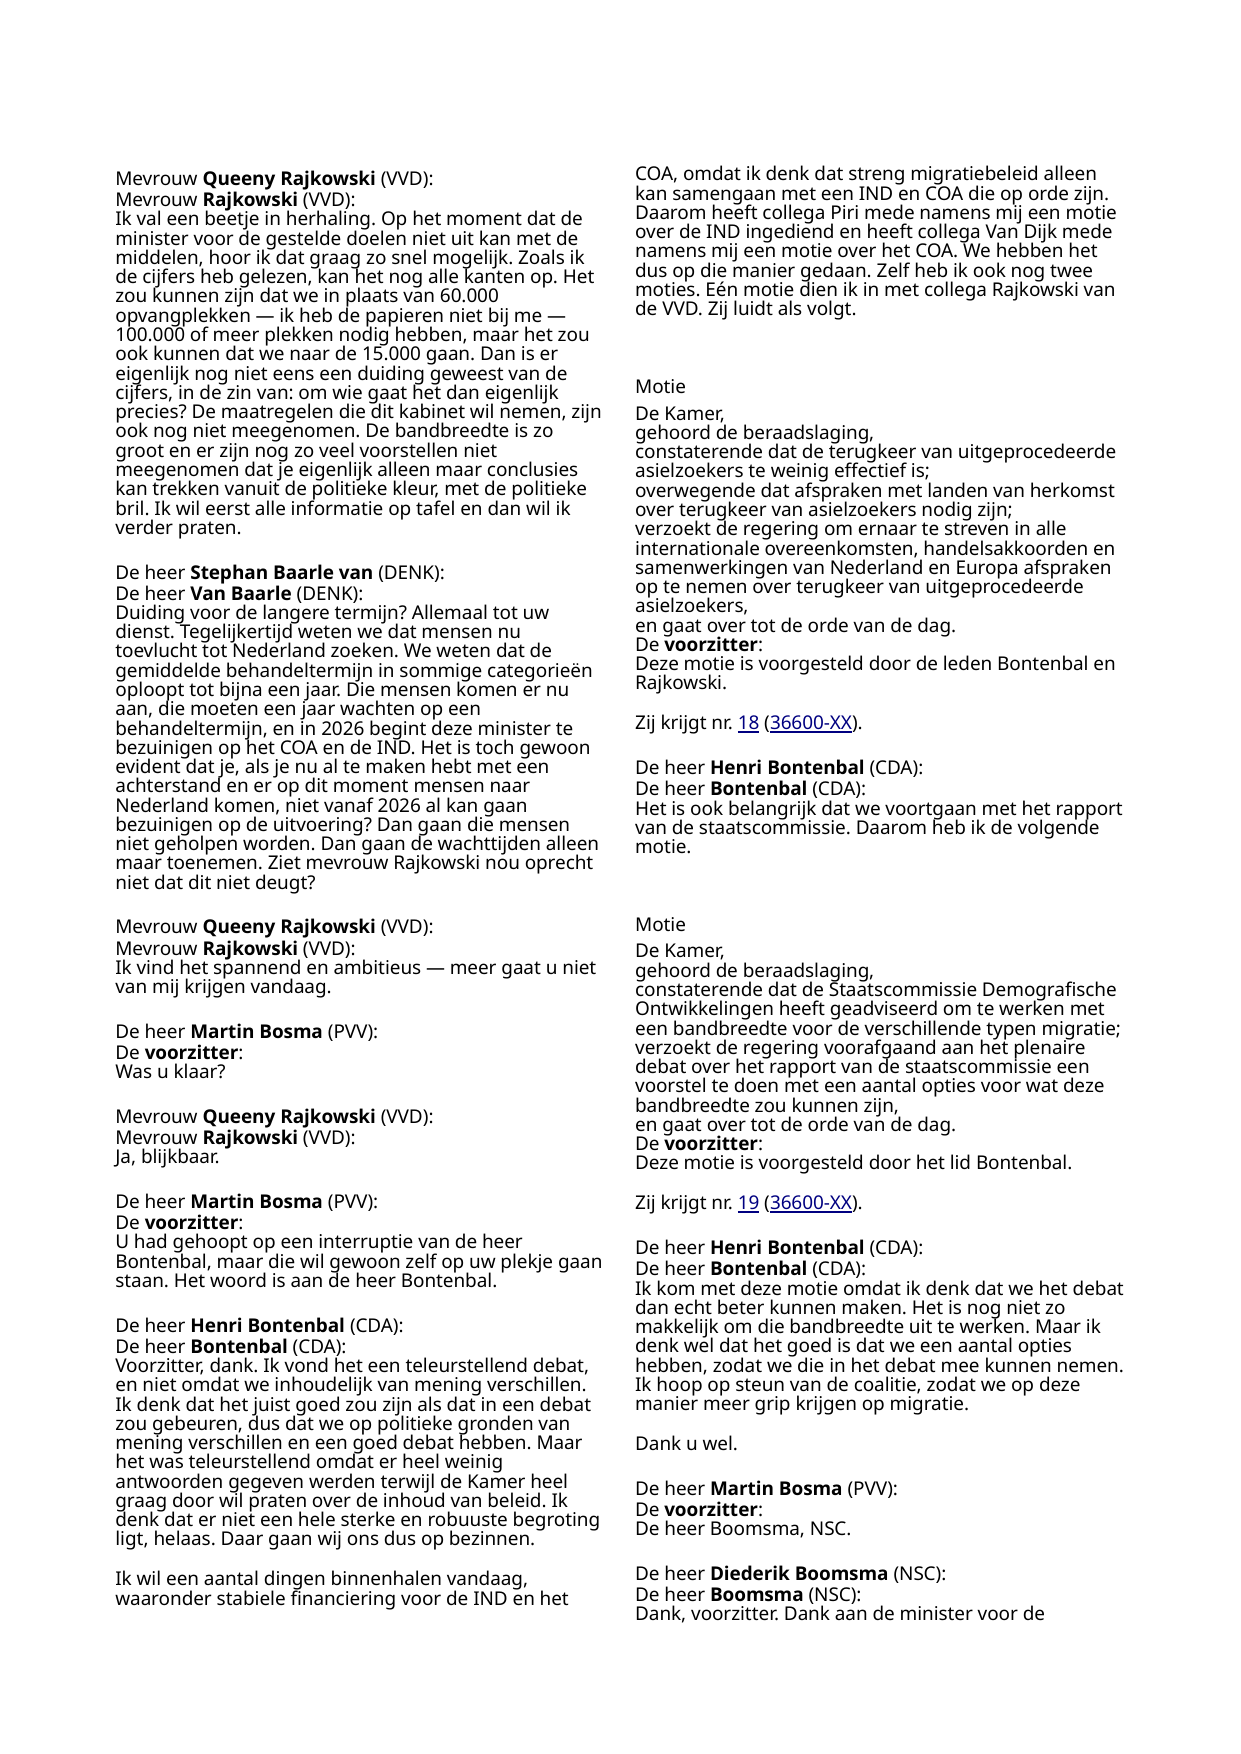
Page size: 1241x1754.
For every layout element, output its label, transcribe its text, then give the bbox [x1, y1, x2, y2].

text De heer Stephan Baarle van (DENK): [115, 559, 605, 584]
text De Kamer, [635, 404, 1125, 424]
text Mevrouw Queeny Rajkowski (VVD): [115, 165, 605, 191]
text Deze motie is voorgesteld door de leden Bontenbal en Rajkowski. [635, 655, 1125, 694]
text Ik wil een aantal dingen binnenhalen vandaag, waaronder stabiele financiering voor de IND en het [115, 1570, 605, 1609]
text Dank, voorzitter. Dank aan de minister voor de [635, 1605, 1125, 1624]
text De voorzitter: [635, 1501, 1125, 1520]
text constaterende dat de terugkeer van uitgeprocedeerde asielzoekers te weinig effectief is; [635, 443, 1125, 482]
text Het is ook belangrijk dat we voortgaan met het rapport van de staatscommissie. Daarom heb ik de volgende motie. [635, 799, 1125, 857]
text De heer Bontenbal (CDA): [115, 1338, 605, 1357]
text De voorzitter: [635, 1135, 1125, 1154]
text De voorzitter: [115, 1214, 605, 1233]
text De heer Henri Bontenbal (CDA): [635, 1234, 1125, 1260]
text Ik val een beetje in herhaling. Op het moment dat de minister voor de gestelde doelen niet uit kan met de middelen, hoor ik dat graag zo snel mogelijk. Zoals ik de cijfers heb gelezen, kan het nog alle kanten op. Het zou kunnen zijn dat we in plaats van 60.000 opvangplekken — ik heb de papieren niet bij me — 100.000 of meer plekken nodig hebben, maar het zou ook kunnen dat we naar de 15.000 gaan. Dan is er eigenlijk nog niet eens een duiding geweest van de cijfers, in de zin van: om wie gaat het dan eigenlijk precies? De maatregelen die dit kabinet wil nemen, zijn ook nog niet meegenomen. De bandbreedte is zo groot en er zijn nog zo veel voorstellen niet meegenomen dat je eigenlijk alleen maar conclusies kan trekken vanuit de politieke kleur, met de politieke bril. Ik wil eerst alle informatie op tafel en dan wil ik verder praten. [115, 210, 605, 538]
text en gaat over tot de orde van de dag. [635, 1116, 1125, 1135]
text De heer Van Baarle (DENK): [115, 584, 605, 604]
text Mevrouw Rajkowski (VVD): [115, 1129, 605, 1148]
text Dank u wel. [635, 1435, 1125, 1454]
text Mevrouw Rajkowski (VVD): [115, 191, 605, 210]
text Duiding voor de langere termijn? Allemaal tot uw dienst. Tegelijkertijd weten we dat mensen nu toevlucht tot Nederland zoeken. We weten dat de gemiddelde behandeltermijn in sommige categorieën oploopt tot bijna een jaar. Die mensen komen er nu aan, die moeten een jaar wachten op een behandeltermijn, en in 2026 begint deze minister te bezuinigen op het COA en de IND. Het is toch gewoon evident dat je, als je nu al te maken hebt met een achterstand en er op dit moment mensen naar Nederland komen, niet vanaf 2026 al kan gaan bezuinigen op de uitvoering? Dan gaan die mensen niet geholpen worden. Dan gaan de wachttijden alleen maar toenemen. Ziet mevrouw Rajkowski nou oprecht niet dat dit niet deugt? [115, 604, 605, 893]
text De heer Bontenbal (CDA): [635, 1260, 1125, 1279]
text Deze motie is voorgesteld door het lid Bontenbal. [635, 1154, 1125, 1174]
text De heer Martin Bosma (PVV): [115, 1188, 605, 1214]
text De heer Boomsma (NSC): [635, 1586, 1125, 1605]
text De heer Henri Bontenbal (CDA): [635, 754, 1125, 780]
text Motie [635, 911, 1125, 936]
text COA, omdat ik denk dat streng migratiebeleid alleen kan samengaan met een IND en COA die op orde zijn. Daarom heeft collega Piri mede namens mij een motie over de IND ingediend en heeft collega Van Dijk mede namens mij een motie over het COA. We hebben het dus op die manier gedaan. Zelf heb ik ook nog twee moties. Eén motie dien ik in met collega Rajkowski van de VVD. Zij luidt als volgt. [635, 165, 1125, 319]
text De heer Martin Bosma (PVV): [635, 1475, 1125, 1501]
text Ja, blijkbaar. [115, 1148, 605, 1167]
text Ik kom met deze motie omdat ik denk dat we het debat dan echt beter kunnen maken. Het is nog niet zo makkelijk om die bandbreedte uit te werken. Maar ik denk wel dat het goed is dat we een aantal opties hebben, zodat we die in het debat mee kunnen nemen. Ik hoop op steun van de coalitie, zodat we op deze manier meer grip krijgen op migratie. [635, 1279, 1125, 1414]
text Ik vind het spannend en ambitieus — meer gaat u niet van mij krijgen vandaag. [115, 959, 605, 997]
text Voorzitter, dank. Ik vond het een teleurstellend debat, en niet omdat we inhoudelijk van mening verschillen. Ik denk dat het juist goed zou zijn als dat in een debat zou gebeuren, dus dat we op politieke gronden van mening verschillen en een goed debat hebben. Maar het was teleurstellend omdat er heel weinig antwoorden gegeven werden terwijl de Kamer heel graag door wil praten over de inhoud van beleid. Ik denk dat er niet een hele sterke en robuuste begroting ligt, helaas. Daar gaan wij ons dus op bezinnen. [115, 1357, 605, 1550]
text Mevrouw Rajkowski (VVD): [115, 939, 605, 959]
text De voorzitter: [635, 636, 1125, 655]
text Motie [635, 373, 1125, 399]
text De heer Boomsma, NSC. [635, 1520, 1125, 1539]
text De heer Diederik Boomsma (NSC): [635, 1560, 1125, 1586]
text constaterende dat de Staatscommissie Demografische Ontwikkelingen heeft geadviseerd om te werken met een bandbreedte voor de verschillende typen migratie; [635, 981, 1125, 1039]
text verzoekt de regering om ernaar te streven in alle internationale overeenkomsten, handelsakkoorden en samenwerkingen van Nederland en Europa afspraken op te nemen over terugkeer van uitgeprocedeerde asielzoekers, [635, 520, 1125, 617]
text verzoekt de regering voorafgaand aan het plenaire debat over het rapport van de staatscommissie een voorstel te doen met een aantal opties voor wat deze bandbreedte zou kunnen zijn, [635, 1039, 1125, 1116]
text gehoord de beraadslaging, [635, 962, 1125, 981]
text De Kamer, [635, 942, 1125, 962]
text Mevrouw Queeny Rajkowski (VVD): [115, 1103, 605, 1129]
text U had gehoopt op een interruptie van de heer Bontenbal, maar die wil gewoon zelf op uw plekje gaan staan. Het woord is aan de heer Bontenbal. [115, 1233, 605, 1291]
text Zij krijgt nr. 19 (36600-XX). [635, 1194, 1125, 1214]
text Zij krijgt nr. 18 (36600-XX). [635, 714, 1125, 734]
text De heer Bontenbal (CDA): [635, 780, 1125, 799]
text overwegende dat afspraken met landen van herkomst over terugkeer van asielzoekers nodig zijn; [635, 482, 1125, 520]
text De voorzitter: [115, 1044, 605, 1063]
text De heer Martin Bosma (PVV): [115, 1018, 605, 1044]
text en gaat over tot de orde van de dag. [635, 617, 1125, 636]
text gehoord de beraadslaging, [635, 424, 1125, 443]
text De heer Henri Bontenbal (CDA): [115, 1312, 605, 1338]
text Was u klaar? [115, 1063, 605, 1082]
text Mevrouw Queeny Rajkowski (VVD): [115, 914, 605, 939]
